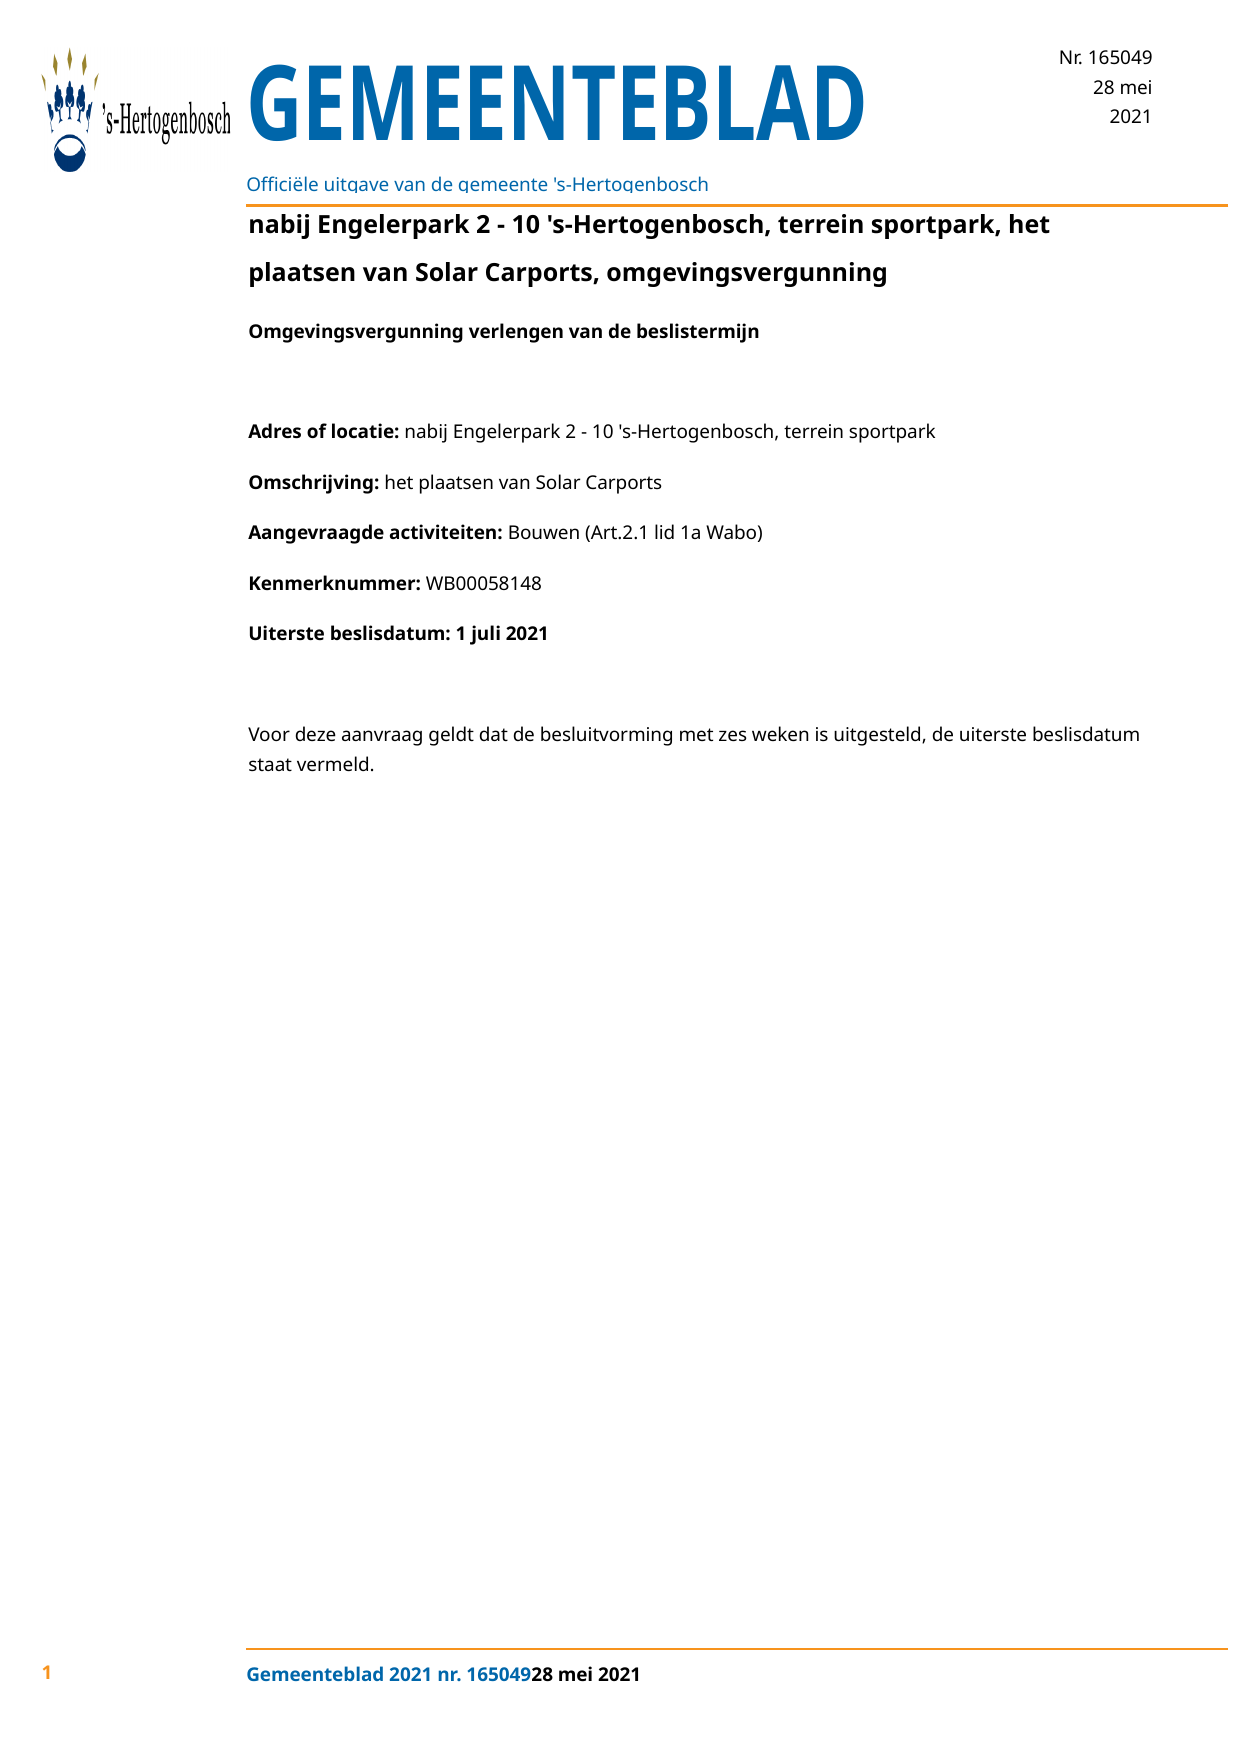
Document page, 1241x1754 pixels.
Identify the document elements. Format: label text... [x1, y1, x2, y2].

text nabij Engelerpark 2 - 10 's-Hertogenbosch, terrein sportpark, het plaatsen van Solar Carports, omgevingsvergunning [248, 207, 1152, 288]
text Adres of locatie: nabij Engelerpark 2 - 10 's-Hertogenbosch, terrein sportpark [248, 419, 1152, 444]
text Voor deze aanvraag geldt dat de besluitvorming met zes weken is uitgesteld, de uiterste beslisdatum staat vermeld. [248, 721, 1152, 777]
text Kenmerknummer: WB00058148 [248, 570, 1152, 596]
text Aangevraagde activiteiten: Bouwen (Art.2.1 lid 1a Wabo) [248, 519, 1152, 545]
picture [41, 47, 231, 172]
text Uiterste beslisdatum: 1 juli 2021 [248, 620, 1152, 646]
text Omschrijving: het plaatsen van Solar Carports [248, 469, 1152, 495]
text Omgevingsvergunning verlengen van de beslistermijn [248, 318, 1152, 344]
